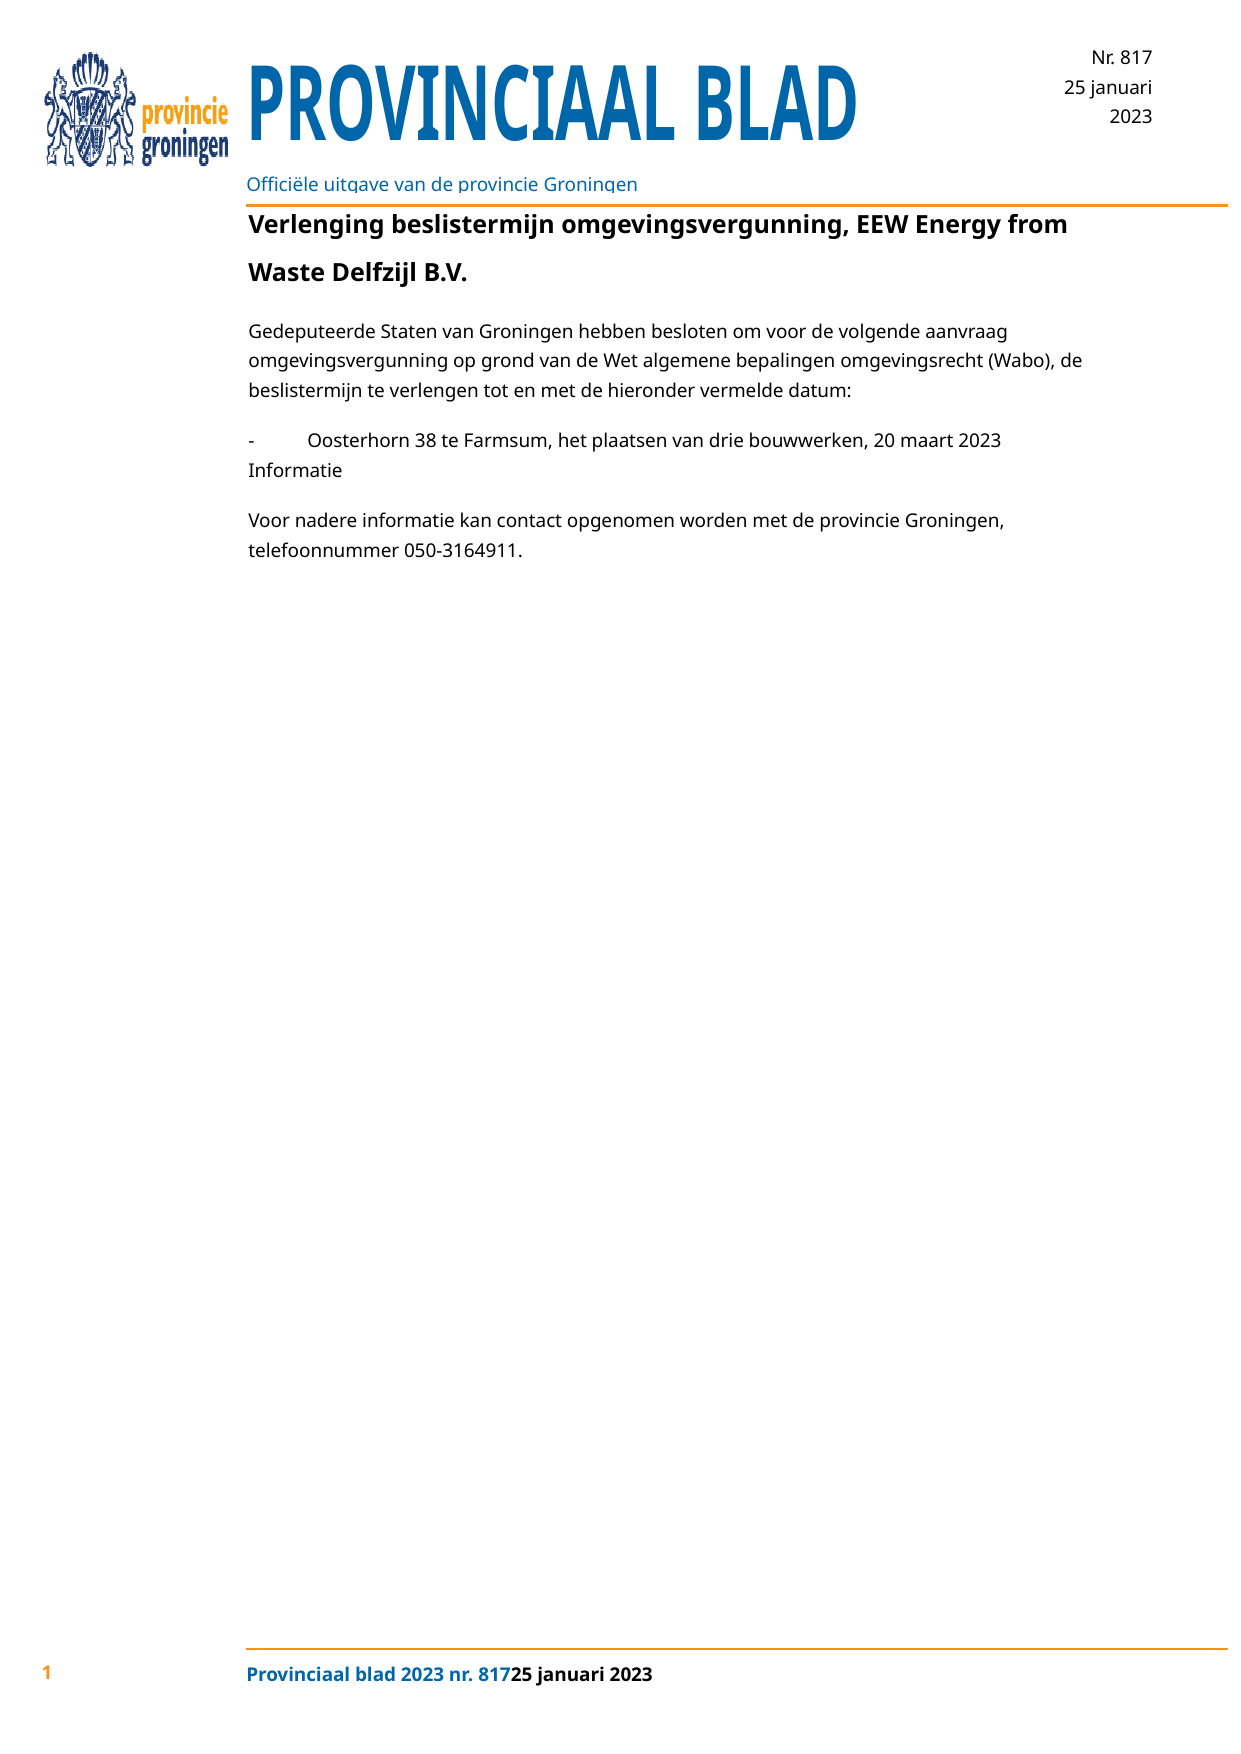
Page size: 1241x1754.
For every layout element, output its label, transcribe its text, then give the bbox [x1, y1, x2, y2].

text Informatie [248, 457, 1152, 483]
text Gedeputeerde Staten van Groningen hebben besloten om voor de volgende aanvraag omgevingsvergunning op grond van de Wet algemene bepalingen omgevingsrecht (Wabo), de beslistermijn te verlengen tot en met de hieronder vermelde datum: [248, 318, 1152, 403]
list Oosterhorn 38 te Farmsum, het plaatsen van drie bouwwerken, 20 maart 2023 [248, 427, 1152, 453]
text Verlenging beslistermijn omgevingsvergunning, EEW Energy from Waste Delfzijl B.V. [248, 207, 1152, 288]
text Voor nadere informatie kan contact opgenomen worden met de provincie Groningen, telefoonnummer 050-3164911. [248, 507, 1152, 563]
picture [41, 47, 231, 172]
